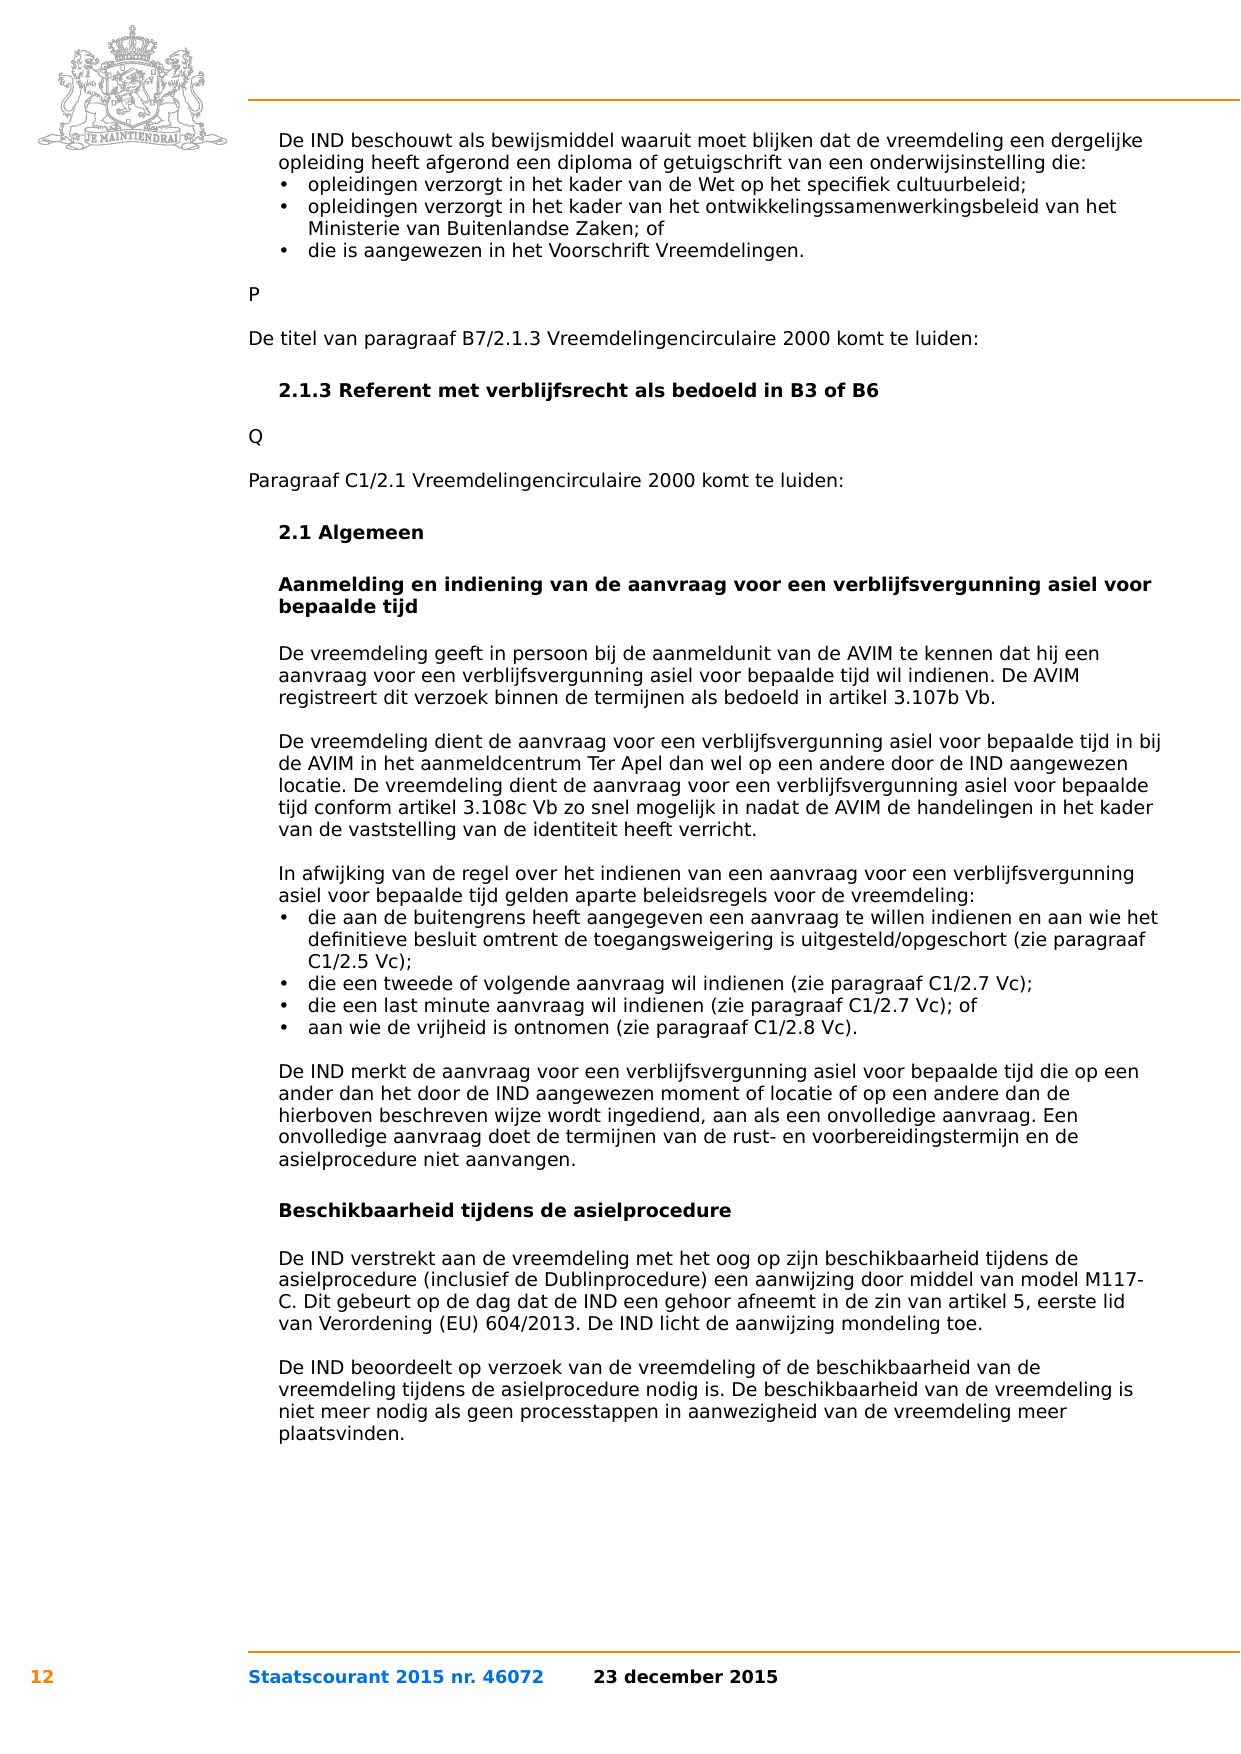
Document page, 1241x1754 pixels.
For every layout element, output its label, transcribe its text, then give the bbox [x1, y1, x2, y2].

text • aan wie de vrijheid is ontnomen (zie paragraaf C1/2.8 Vc). [278, 1017, 1163, 1039]
subtitle 2.1.3 Referent met verblijfsrecht als bedoeld in B3 of B6 [278, 379, 1163, 401]
text P [248, 284, 1163, 306]
text De IND merkt de aanvraag voor een verblijfsvergunning asiel voor bepaalde tijd die op een ander dan het door de IND aangewezen moment of locatie of op een andere dan de hierboven beschreven wijze wordt ingediend, aan als een onvolledige aanvraag. Een onvolledige aanvraag doet de termijnen van de rust- en voorbereidingstermijn en de asielprocedure niet aanvangen. [278, 1061, 1163, 1170]
subtitle 2.1 Algemeen [278, 522, 1163, 544]
text De IND beoordeelt op verzoek van de vreemdeling of de beschikbaarheid van de vreemdeling tijdens de asielprocedure nodig is. De beschikbaarheid van de vreemdeling is niet meer nodig als geen processtappen in aanwezigheid van de vreemdeling meer plaatsvinden. [278, 1357, 1163, 1445]
text Q [248, 426, 1163, 448]
text • opleidingen verzorgt in het kader van het ontwikkelingssamenwerkingsbeleid van het Ministerie van Buitenlandse Zaken; of [278, 196, 1163, 240]
text • die is aangewezen in het Voorschrift Vreemdelingen. [278, 240, 1163, 262]
subtitle Beschikbaarheid tijdens de asielprocedure [278, 1200, 1163, 1222]
text • die een last minute aanvraag wil indienen (zie paragraaf C1/2.7 Vc); of [278, 995, 1163, 1017]
text De vreemdeling geeft in persoon bij de aanmeldunit van de AVIM te kennen dat hij een aanvraag voor een verblijfsvergunning asiel voor bepaalde tijd wil indienen. De AVIM registreert dit verzoek binnen de termijnen als bedoeld in artikel 3.107b Vb. [278, 643, 1163, 709]
text De IND beschouwt als bewijsmiddel waaruit moet blijken dat de vreemdeling een dergelijke opleiding heeft afgerond een diploma of getuigschrift van een onderwijsinstelling die: [278, 130, 1163, 174]
text De IND verstrekt aan de vreemdeling met het oog op zijn beschikbaarheid tijdens de asielprocedure (inclusief de Dublinprocedure) een aanwijzing door middel van model M117-C. Dit gebeurt op de dag dat de IND een gehoor afneemt in de zin van artikel 5, eerste lid van Verordening (EU) 604/2013. De IND licht de aanwijzing mondeling toe. [278, 1247, 1163, 1335]
text De titel van paragraaf B7/2.1.3 Vreemdelingencirculaire 2000 komt te luiden: [248, 327, 1163, 349]
text • die een tweede of volgende aanvraag wil indienen (zie paragraaf C1/2.7 Vc); [278, 973, 1163, 995]
text Paragraaf C1/2.1 Vreemdelingencirculaire 2000 komt te luiden: [248, 470, 1163, 492]
subtitle Aanmelding en indiening van de aanvraag voor een verblijfsvergunning asiel voor bepaalde tijd [278, 574, 1163, 618]
picture [38, 25, 227, 150]
text De vreemdeling dient de aanvraag voor een verblijfsvergunning asiel voor bepaalde tijd in bij de AVIM in het aanmeldcentrum Ter Apel dan wel op een andere door de IND aangewezen locatie. De vreemdeling dient de aanvraag voor een verblijfsvergunning asiel voor bepaalde tijd conform artikel 3.108c Vb zo snel mogelijk in nadat de AVIM de handelingen in het kader van de vaststelling van de identiteit heeft verricht. [278, 731, 1163, 841]
text • die aan de buitengrens heeft aangegeven een aanvraag te willen indienen en aan wie het definitieve besluit omtrent de toegangsweigering is uitgesteld/opgeschort (zie paragraaf C1/2.5 Vc); [278, 907, 1163, 973]
text In afwijking van de regel over het indienen van een aanvraag voor een verblijfsvergunning asiel voor bepaalde tijd gelden aparte beleidsregels voor de vreemdeling: [278, 863, 1163, 907]
text • opleidingen verzorgt in het kader van de Wet op het specifiek cultuurbeleid; [278, 174, 1163, 196]
